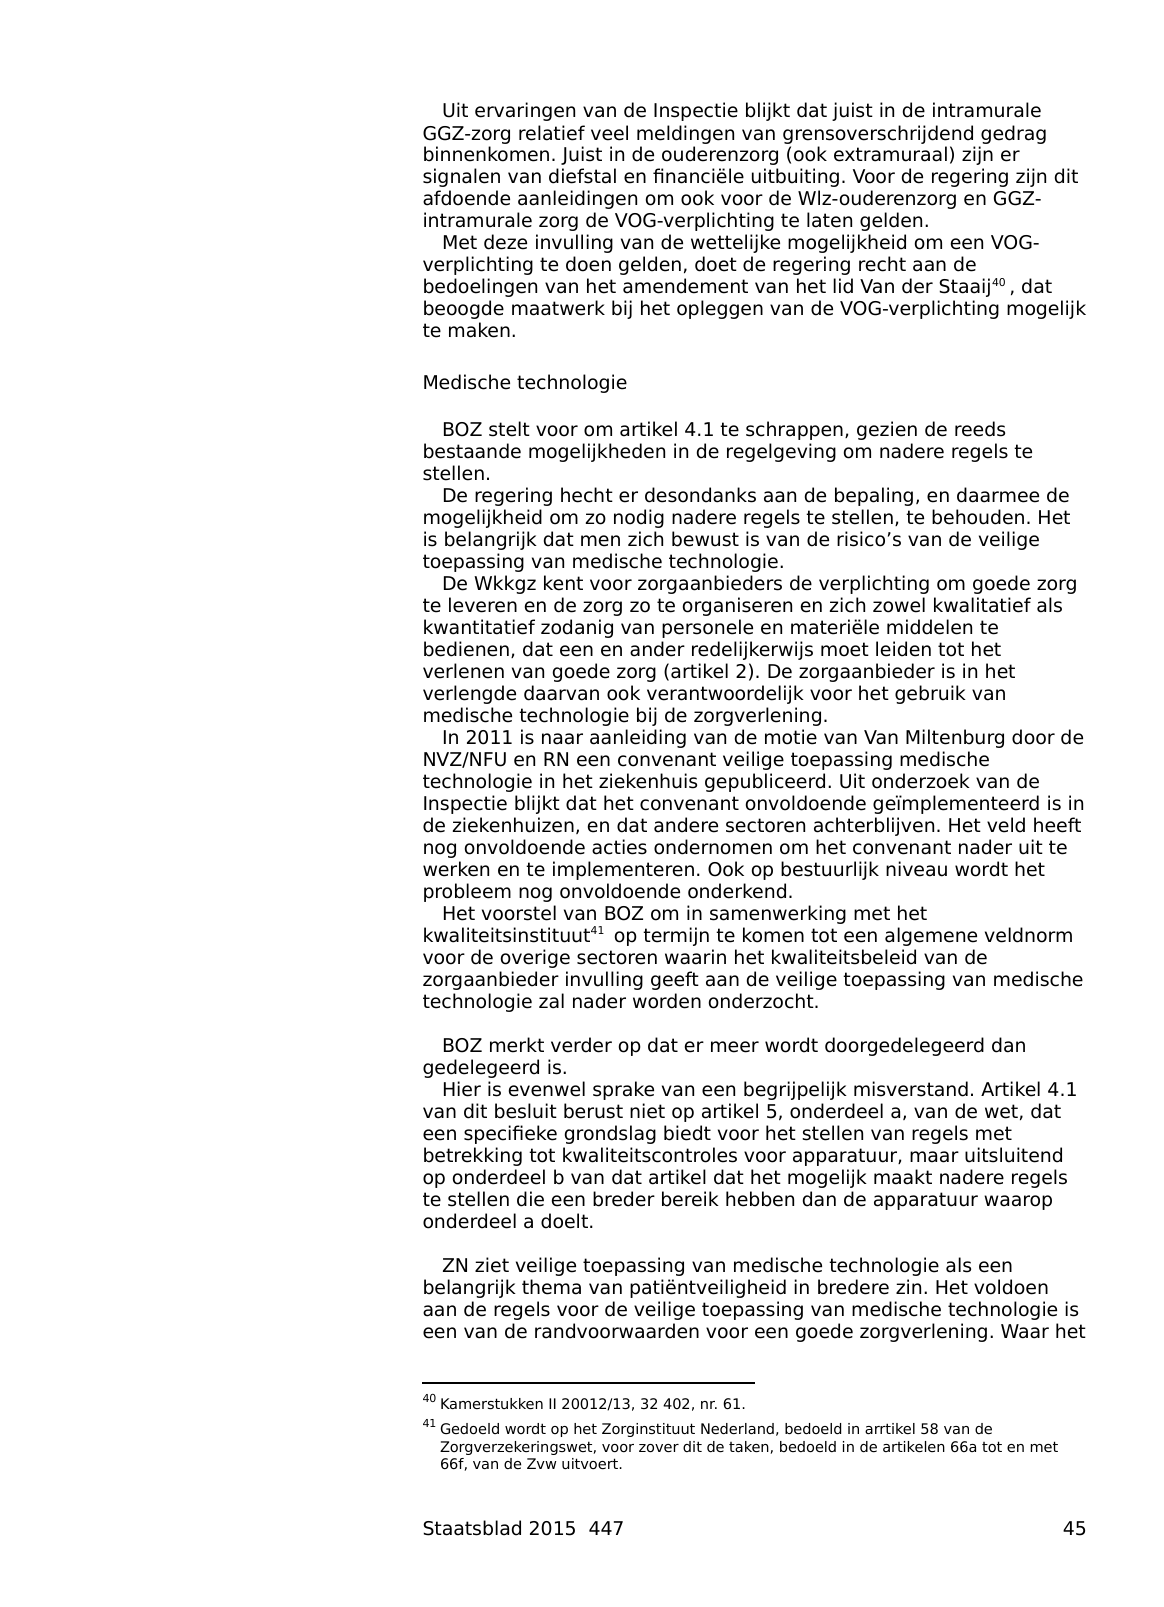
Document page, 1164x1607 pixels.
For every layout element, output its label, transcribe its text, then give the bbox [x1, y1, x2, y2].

text Gedoeld wordt op het Zorginstituut Nederland, bedoeld in arrtikel 58 van de Zorgverzekeringswet, voor zover dit de taken, bedoeld in de artikelen 66a tot en met 66f, van de Zvw uitvoert. [422, 1417, 1087, 1473]
text De Wkkgz kent voor zorgaanbieders de verplichting om goede zorg te leveren en de zorg zo te organiseren en zich zowel kwalitatief als kwantitatief zodanig van personele en materiële middelen te bedienen, dat een en ander redelijkerwijs moet leiden tot het verlenen van goede zorg (artikel 2). De zorgaanbieder is in het verlengde daarvan ook verantwoordelijk voor het gebruik van medische technologie bij de zorgverlening. [422, 573, 1087, 727]
text De regering hecht er desondanks aan de bepaling, en daarmee de mogelijkheid om zo nodig nadere regels te stellen, te behouden. Het is belangrijk dat men zich bewust is van de risico’s van de veilige toepassing van medische technologie. [422, 485, 1087, 573]
subtitle Medische technologie [422, 372, 1087, 394]
text BOZ stelt voor om artikel 4.1 te schrappen, gezien de reeds bestaande mogelijkheden in de regelgeving om nadere regels te stellen. [422, 419, 1087, 485]
text ZN ziet veilige toepassing van medische technologie als een belangrijk thema van patiëntveiligheid in bredere zin. Het voldoen aan de regels voor de veilige toepassing van medische technologie is een van de randvoorwaarden voor een goede zorgverlening. Waar het [422, 1255, 1087, 1343]
text Uit ervaringen van de Inspectie blijkt dat juist in de intramurale GGZ-zorg relatief veel meldingen van grensoverschrijdend gedrag binnenkomen. Juist in de ouderenzorg (ook extramuraal) zijn er signalen van diefstal en financiële uitbuiting. Voor de regering zijn dit afdoende aanleidingen om ook voor de Wlz-ouderenzorg en GGZ-intramurale zorg de VOG-verplichting te laten gelden. [422, 100, 1087, 232]
text In 2011 is naar aanleiding van de motie van Van Miltenburg door de NVZ/NFU en RN een convenant veilige toepassing medische technologie in het ziekenhuis gepubliceerd. Uit onderzoek van de Inspectie blijkt dat het convenant onvoldoende geïmplementeerd is in de ziekenhuizen, en dat andere sectoren achterblijven. Het veld heeft nog onvoldoende acties ondernomen om het convenant nader uit te werken en te implementeren. Ook op bestuurlijk niveau wordt het probleem nog onvoldoende onderkend. [422, 727, 1087, 903]
text BOZ merkt verder op dat er meer wordt doorgedelegeerd dan gedelegeerd is. [422, 1035, 1087, 1079]
text Met deze invulling van de wettelijke mogelijkheid om een VOG-verplichting te doen gelden, doet de regering recht aan de bedoelingen van het amendement van het lid Van der Staaij, dat beoogde maatwerk bij het opleggen van de VOG-verplichting mogelijk te maken. [422, 232, 1087, 342]
text Hier is evenwel sprake van een begrijpelijk misverstand. Artikel 4.1 van dit besluit berust niet op artikel 5, onderdeel a, van de wet, dat een specifieke grondslag biedt voor het stellen van regels met betrekking tot kwaliteitscontroles voor apparatuur, maar uitsluitend op onderdeel b van dat artikel dat het mogelijk maakt nadere regels te stellen die een breder bereik hebben dan de apparatuur waarop onderdeel a doelt. [422, 1079, 1087, 1233]
text Kamerstukken II 20012/13, 32 402, nr. 61. [422, 1392, 1087, 1414]
text Het voorstel van BOZ om in samenwerking met het kwaliteitsinstituut op termijn te komen tot een algemene veldnorm voor de overige sectoren waarin het kwaliteitsbeleid van de zorgaanbieder invulling geeft aan de veilige toepassing van medische technologie zal nader worden onderzocht. [422, 903, 1087, 1013]
